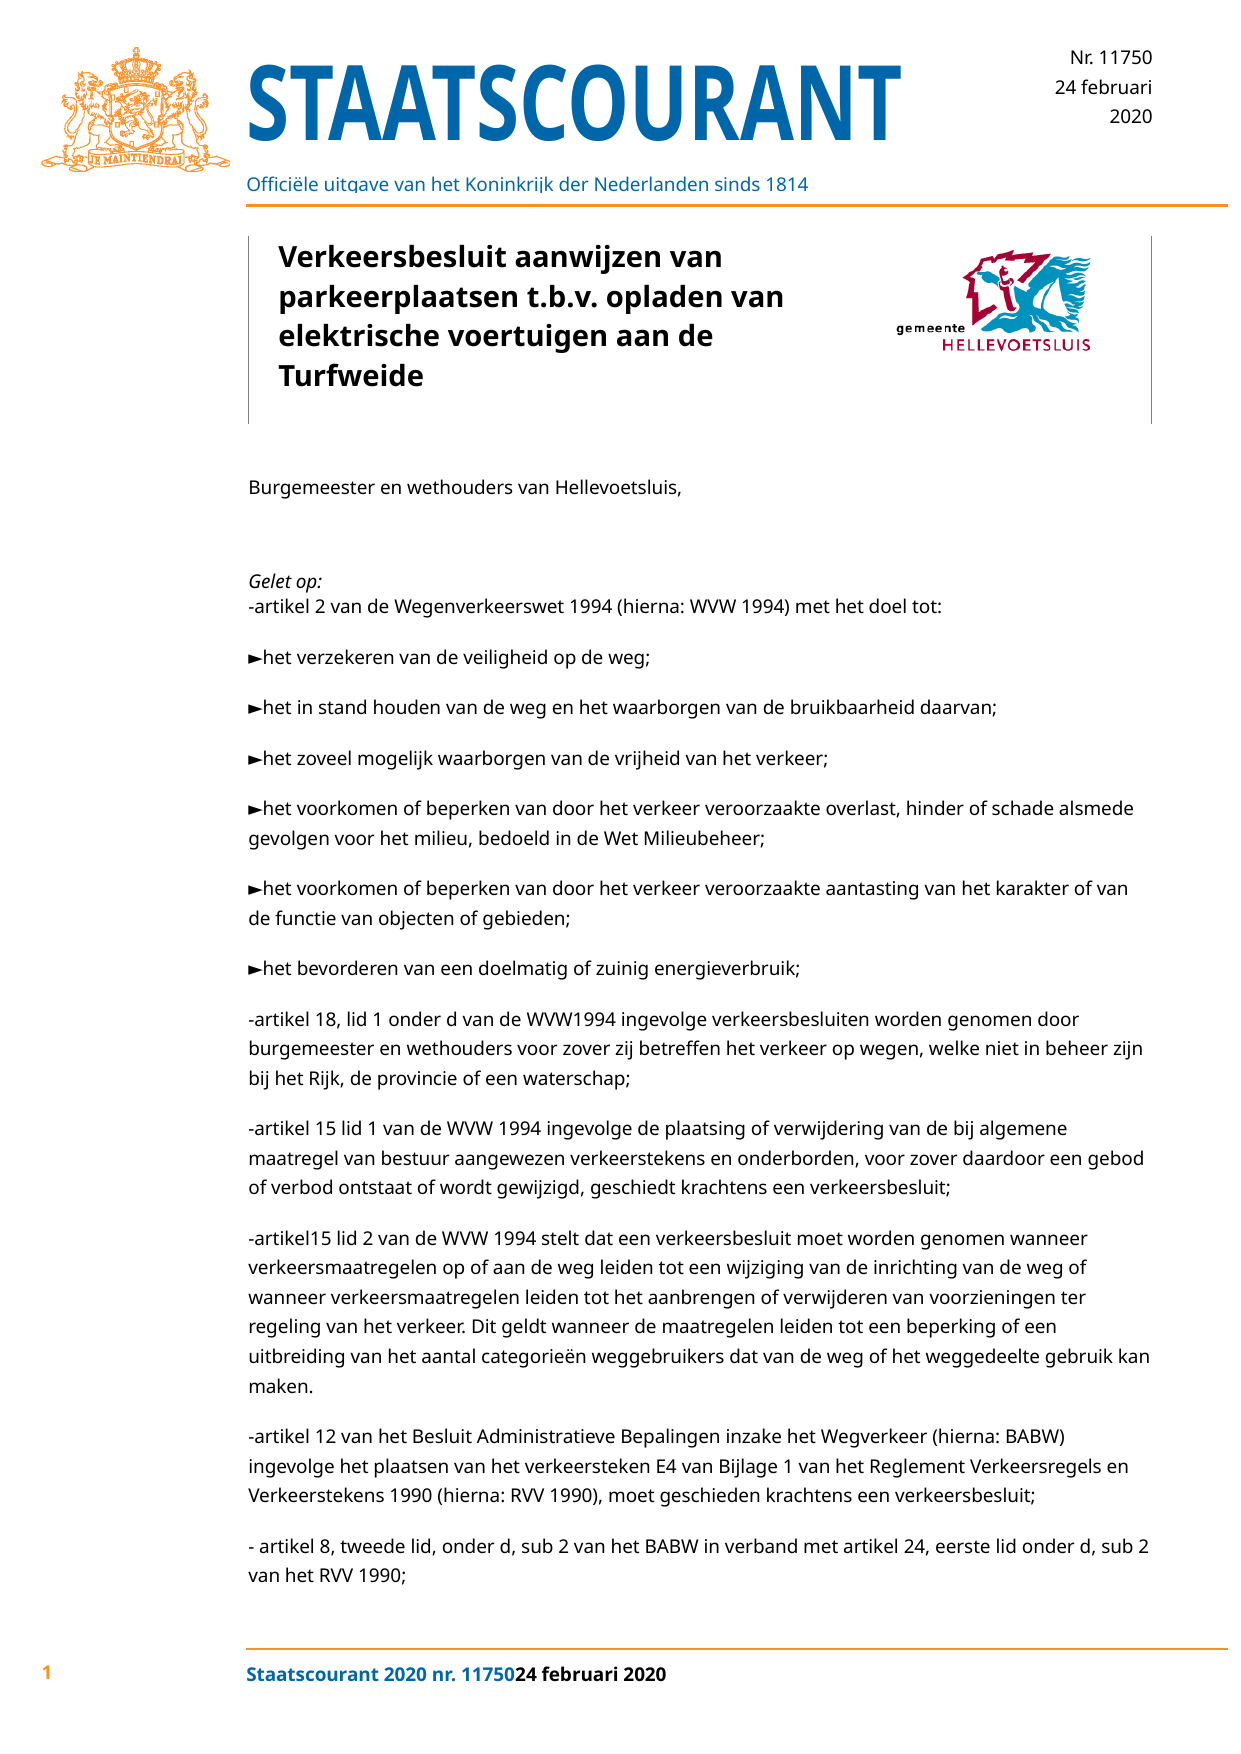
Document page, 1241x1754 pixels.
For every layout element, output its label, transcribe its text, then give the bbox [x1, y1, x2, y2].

text -artikel 15 lid 1 van de WVW 1994 ingevolge de plaatsing of verwijdering van de bij algemene maatregel van bestuur aangewezen verkeerstekens en onderborden, voor zover daardoor een gebod of verbod ontstaat of wordt gewijzigd, geschiedt krachtens een verkeersbesluit; [248, 1115, 1152, 1200]
table_header [850, 236, 1151, 424]
text ►het zoveel mogelijk waarborgen van de vrijheid van het verkeer; [248, 745, 1152, 771]
text Gelet op: [248, 568, 1152, 594]
text - artikel 8, tweede lid, onder d, sub 2 van het BABW in verband met artikel 24, eerste lid onder d, sub 2 van het RVV 1990; [248, 1533, 1152, 1588]
text ►het in stand houden van de weg en het waarborgen van de bruikbaarheid daarvan; [248, 694, 1152, 720]
text ►het bevorderen van een doelmatig of zuinig energieverbruik; [248, 955, 1152, 981]
text ►het voorkomen of beperken van door het verkeer veroorzaakte overlast, hinder of schade alsmede gevolgen voor het milieu, bedoeld in de Wet Milieubeheer; [248, 795, 1152, 851]
picture [882, 236, 1119, 374]
text Burgemeester en wethouders van Hellevoetsluis, [248, 474, 1152, 500]
text ►het voorkomen of beperken van door het verkeer veroorzaakte aantasting van het karakter of van de functie van objecten of gebieden; [248, 875, 1152, 931]
text -artikel 12 van het Besluit Administratieve Bepalingen inzake het Wegverkeer (hierna: BABW) ingevolge het plaatsen van het verkeersteken E4 van Bijlage 1 van het Reglement Verkeersregels en Verkeerstekens 1990 (hierna: RVV 1990), moet geschieden krachtens een verkeersbesluit; [248, 1423, 1152, 1508]
picture [41, 47, 231, 172]
table_header Verkeersbesluit aanwijzen van parkeerplaatsen t.b.v. opladen van elektrische voertuigen aan de Turfweide [249, 236, 850, 424]
text -artikel 18, lid 1 onder d van de WVW1994 ingevolge verkeersbesluiten worden genomen door burgemeester en wethouders voor zover zij betreffen het verkeer op wegen, welke niet in beheer zijn bij het Rijk, de provincie of een waterschap; [248, 1006, 1152, 1091]
text -artikel15 lid 2 van de WVW 1994 stelt dat een verkeersbesluit moet worden genomen wanneer verkeersmaatregelen op of aan de weg leiden tot een wijziging van de inrichting van de weg of wanneer verkeersmaatregelen leiden tot het aanbrengen of verwijderen van voorzieningen ter regeling van het verkeer. Dit geldt wanneer de maatregelen leiden tot een beperking of een uitbreiding van het aantal categorieën weggebruikers dat van de weg of het weggedeelte gebruik kan maken. [248, 1225, 1152, 1398]
text ►het verzekeren van de veiligheid op de weg; [248, 644, 1152, 670]
text -artikel 2 van de Wegenverkeerswet 1994 (hierna: WVW 1994) met het doel tot: [248, 594, 1152, 619]
